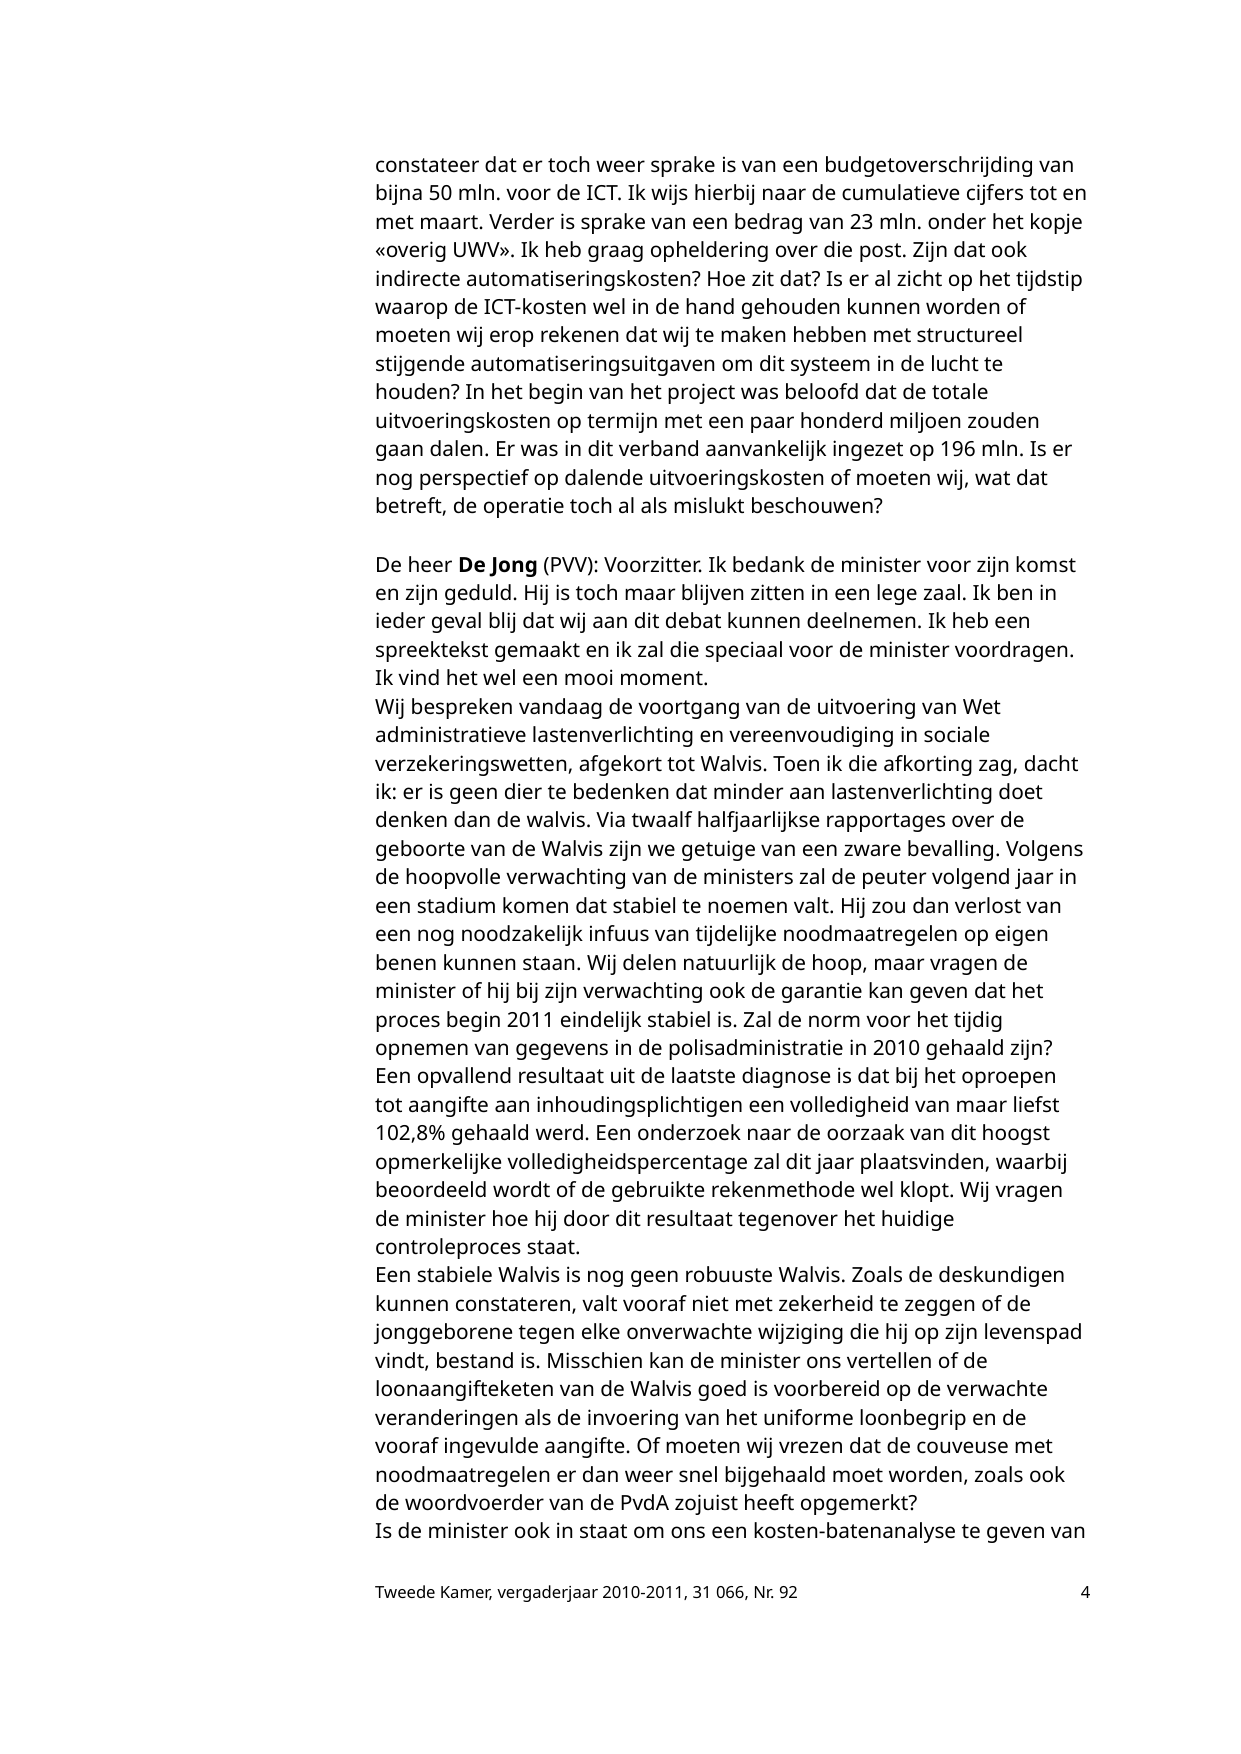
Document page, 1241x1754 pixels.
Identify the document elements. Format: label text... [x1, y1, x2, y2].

text De heer De Jong (PVV): Voorzitter. Ik bedank de minister voor zijn komst en zijn geduld. Hij is toch maar blijven zitten in een lege zaal. Ik ben in ieder geval blij dat wij aan dit debat kunnen deelnemen. Ik heb een spreektekst gemaakt en ik zal die speciaal voor de minister voordragen. Ik vind het wel een mooi moment. [375, 550, 1090, 692]
text constateer dat er toch weer sprake is van een budgetoverschrijding van bijna 50 mln. voor de ICT. Ik wijs hierbij naar de cumulatieve cijfers tot en met maart. Verder is sprake van een bedrag van 23 mln. onder het kopje «overig UWV». Ik heb graag opheldering over die post. Zijn dat ook indirecte automatiseringskosten? Hoe zit dat? Is er al zicht op het tijdstip waarop de ICT-kosten wel in de hand gehouden kunnen worden of moeten wij erop rekenen dat wij te maken hebben met structureel stijgende automatiseringsuitgaven om dit systeem in de lucht te houden? In het begin van het project was beloofd dat de totale uitvoeringskosten op termijn met een paar honderd miljoen zouden gaan dalen. Er was in dit verband aanvankelijk ingezet op 196 mln. Is er nog perspectief op dalende uitvoeringskosten of moeten wij, wat dat betreft, de operatie toch al als mislukt beschouwen? [375, 150, 1090, 520]
text Een stabiele Walvis is nog geen robuuste Walvis. Zoals de deskundigen kunnen constateren, valt vooraf niet met zekerheid te zeggen of de jonggeborene tegen elke onverwachte wijziging die hij op zijn levenspad vindt, bestand is. Misschien kan de minister ons vertellen of de loonaangifteketen van de Walvis goed is voorbereid op de verwachte veranderingen als de invoering van het uniforme loonbegrip en de vooraf ingevulde aangifte. Of moeten wij vrezen dat de couveuse met noodmaatregelen er dan weer snel bijgehaald moet worden, zoals ook de woordvoerder van de PvdA zojuist heeft opgemerkt? [375, 1261, 1090, 1517]
text Is de minister ook in staat om ons een kosten-batenanalyse te geven van [375, 1517, 1090, 1545]
text Wij bespreken vandaag de voortgang van de uitvoering van Wet administratieve lastenverlichting en vereenvoudiging in sociale verzekeringswetten, afgekort tot Walvis. Toen ik die afkorting zag, dacht ik: er is geen dier te bedenken dat minder aan lastenverlichting doet denken dan de walvis. Via twaalf halfjaarlijkse rapportages over de geboorte van de Walvis zijn we getuige van een zware bevalling. Volgens de hoopvolle verwachting van de ministers zal de peuter volgend jaar in een stadium komen dat stabiel te noemen valt. Hij zou dan verlost van een nog noodzakelijk infuus van tijdelijke noodmaatregelen op eigen benen kunnen staan. Wij delen natuurlijk de hoop, maar vragen de minister of hij bij zijn verwachting ook de garantie kan geven dat het proces begin 2011 eindelijk stabiel is. Zal de norm voor het tijdig opnemen van gegevens in de polisadministratie in 2010 gehaald zijn? [375, 692, 1090, 1062]
text Een opvallend resultaat uit de laatste diagnose is dat bij het oproepen tot aangifte aan inhoudingsplichtigen een volledigheid van maar liefst 102,8% gehaald werd. Een onderzoek naar de oorzaak van dit hoogst opmerkelijke volledigheidspercentage zal dit jaar plaatsvinden, waarbij beoordeeld wordt of de gebruikte rekenmethode wel klopt. Wij vragen de minister hoe hij door dit resultaat tegenover het huidige controleproces staat. [375, 1062, 1090, 1261]
